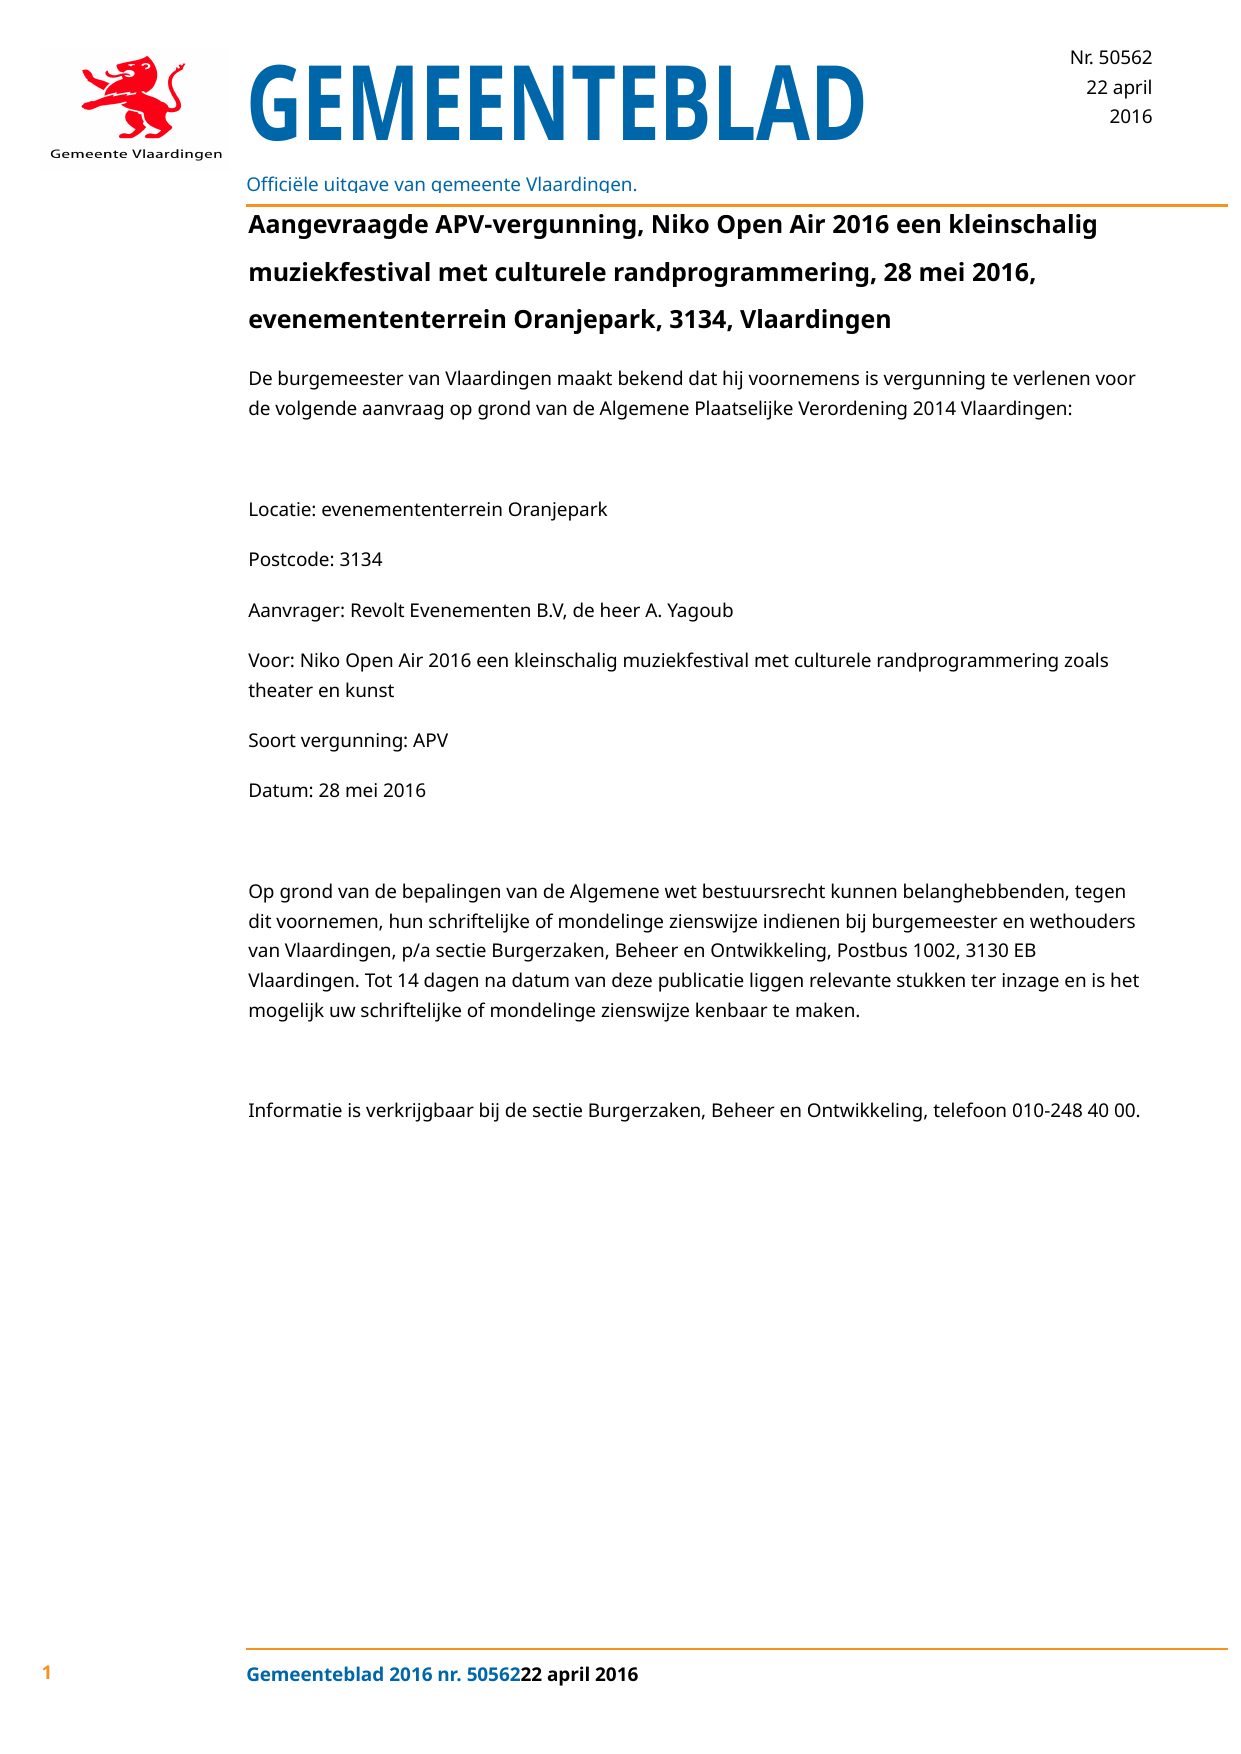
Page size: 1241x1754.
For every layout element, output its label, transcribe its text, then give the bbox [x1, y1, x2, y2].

text Aanvrager: Revolt Evenementen B.V, de heer A. Yagoub [248, 597, 1152, 622]
text Locatie: evenemententerrein Oranjepark [248, 496, 1152, 522]
text Datum: 28 mei 2016 [248, 778, 1152, 803]
text De burgemeester van Vlaardingen maakt bekend dat hij voornemens is vergunning te verlenen voor de volgende aanvraag op grond van de Algemene Plaatselijke Verordening 2014 Vlaardingen: [248, 366, 1152, 421]
text Aangevraagde APV-vergunning, Niko Open Air 2016 een kleinschalig muziekfestival met culturele randprogrammering, 28 mei 2016, evenemententerrein Oranjepark, 3134, Vlaardingen [248, 207, 1152, 336]
text Voor: Niko Open Air 2016 een kleinschalig muziekfestival met culturele randprogrammering zoals theater en kunst [248, 647, 1152, 702]
picture [41, 47, 231, 172]
text Soort vergunning: APV [248, 727, 1152, 753]
text Postcode: 3134 [248, 546, 1152, 572]
text Op grond van de bepalingen van de Algemene wet bestuursrecht kunnen belanghebbenden, tegen dit voornemen, hun schriftelijke of mondelinge zienswijze indienen bij burgemeester en wethouders van Vlaardingen, p/a sectie Burgerzaken, Beheer en Ontwikkeling, Postbus 1002, 3130 EB Vlaardingen. Tot 14 dagen na datum van deze publicatie liggen relevante stukken ter inzage en is het mogelijk uw schriftelijke of mondelinge zienswijze kenbaar te maken. [248, 878, 1152, 1022]
text Informatie is verkrijgbaar bij de sectie Burgerzaken, Beheer en Ontwikkeling, telefoon 010-248 40 00. [248, 1098, 1152, 1123]
